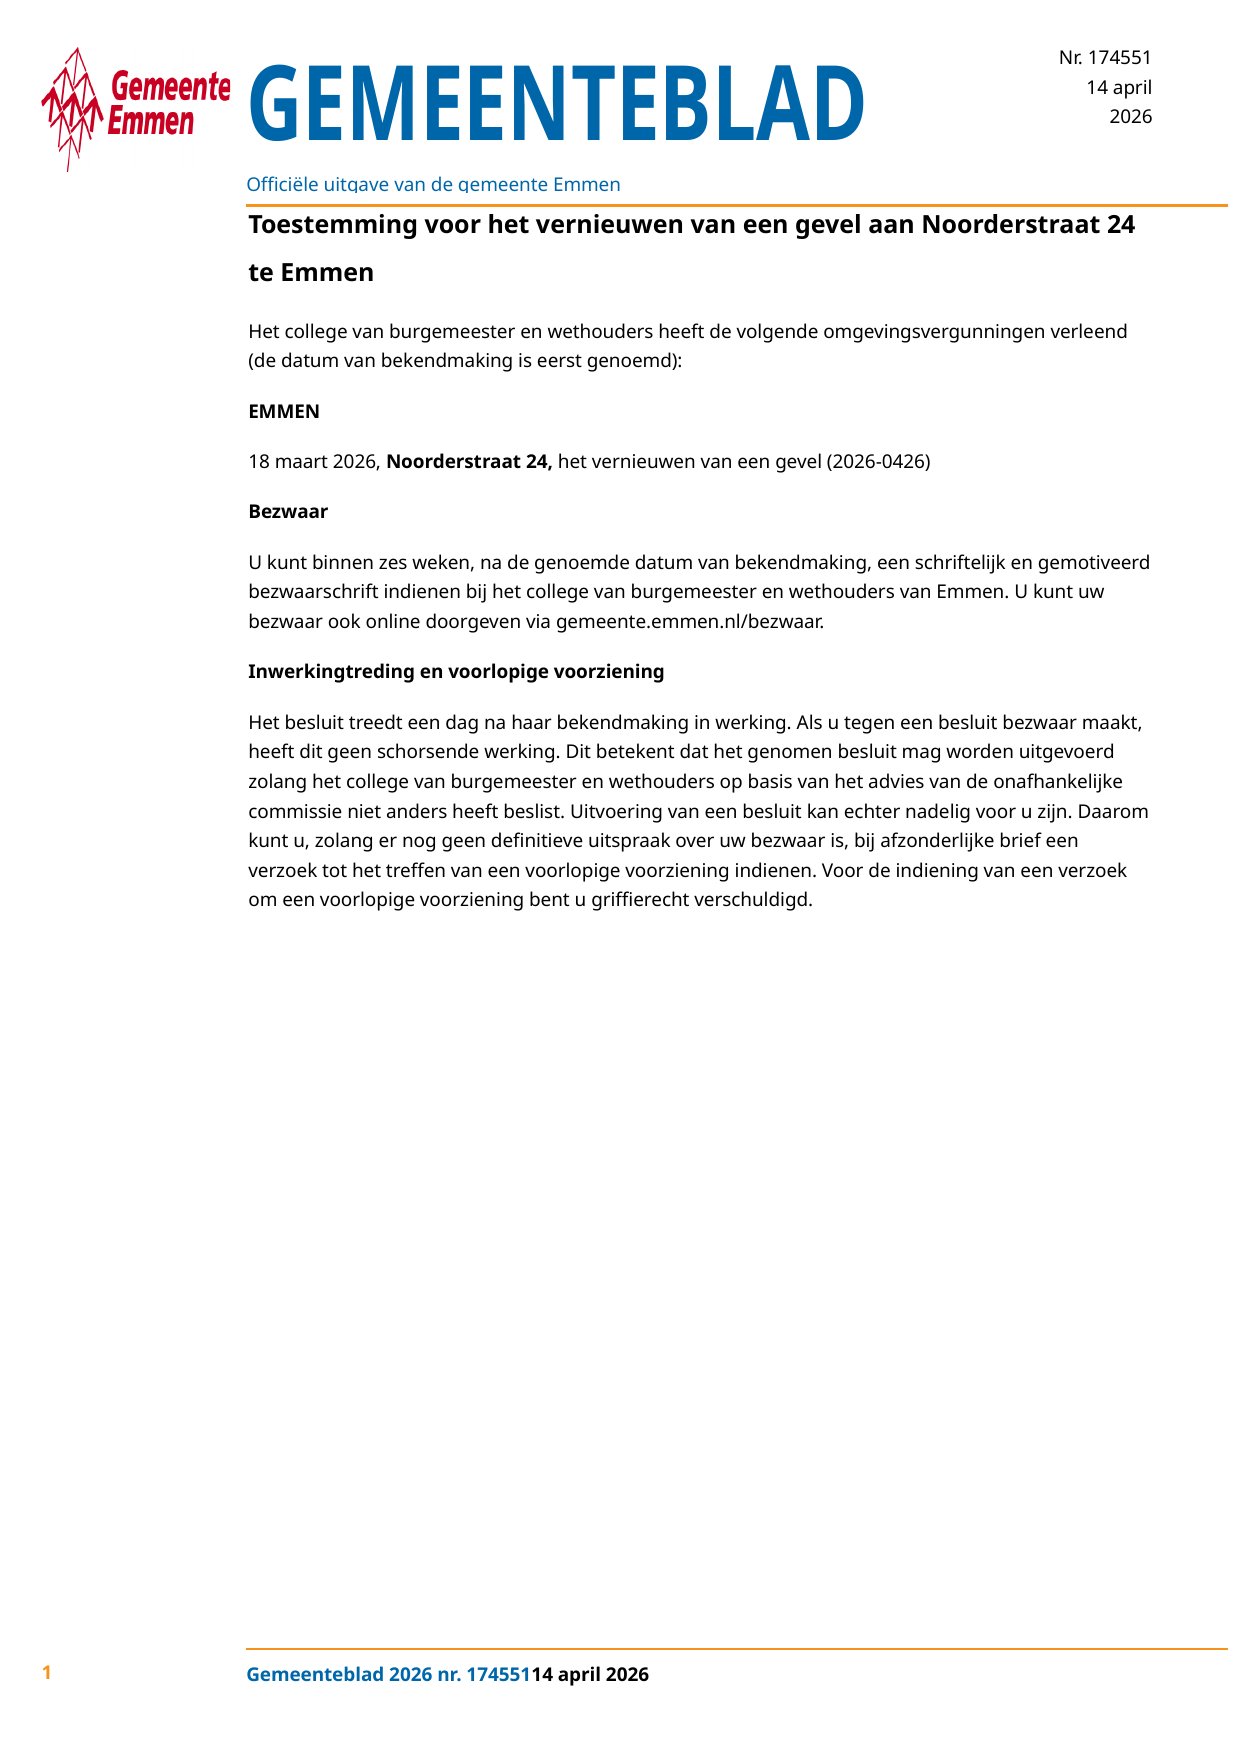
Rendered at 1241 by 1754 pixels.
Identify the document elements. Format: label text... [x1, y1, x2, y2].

text U kunt binnen zes weken, na de genoemde datum van bekendmaking, een schriftelijk en gemotiveerd bezwaarschrift indienen bij het college van burgemeester en wethouders van Emmen. U kunt uw bezwaar ook online doorgeven via gemeente.emmen.nl/bezwaar. [248, 549, 1152, 634]
text 18 maart 2026, Noorderstraat 24, het vernieuwen van een gevel (2026-0426) [248, 448, 1152, 474]
text EMMEN [248, 398, 1152, 424]
text Toestemming voor het vernieuwen van een gevel aan Noorderstraat 24 te Emmen [248, 207, 1152, 288]
text Bezwaar [248, 499, 1152, 524]
picture [41, 47, 231, 172]
text Inwerkingtreding en voorlopige voorziening [248, 659, 1152, 684]
text Het college van burgemeester en wethouders heeft de volgende omgevingsvergunningen verleend (de datum van bekendmaking is eerst genoemd): [248, 318, 1152, 373]
text Het besluit treedt een dag na haar bekendmaking in werking. Als u tegen een besluit bezwaar maakt, heeft dit geen schorsende werking. Dit betekent dat het genomen besluit mag worden uitgevoerd zolang het college van burgemeester en wethouders op basis van het advies van de onafhankelijke commissie niet anders heeft beslist. Uitvoering van een besluit kan echter nadelig voor u zijn. Daarom kunt u, zolang er nog geen definitieve uitspraak over uw bezwaar is, bij afzonderlijke brief een verzoek tot het treffen van een voorlopige voorziening indienen. Voor de indiening van een verzoek om een voorlopige voorziening bent u griffierecht verschuldigd. [248, 709, 1152, 912]
